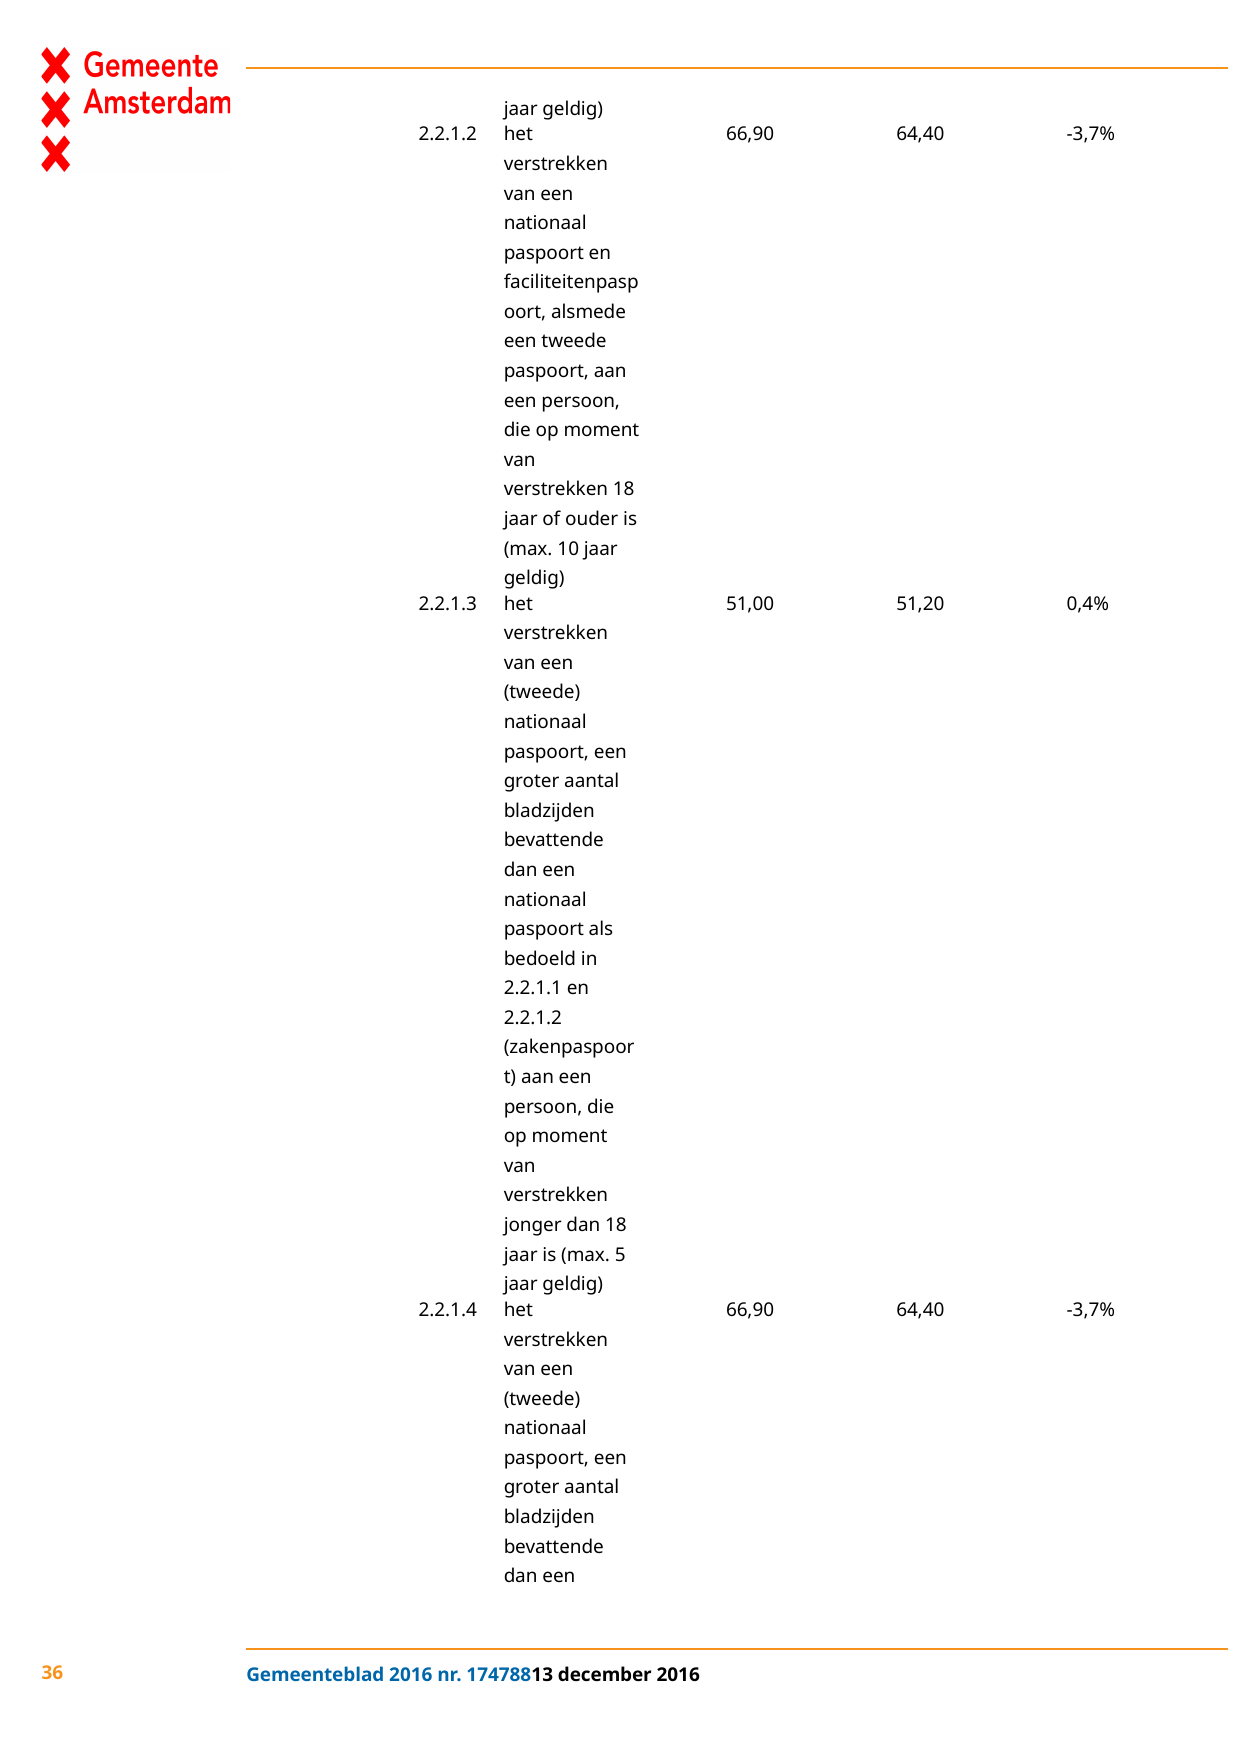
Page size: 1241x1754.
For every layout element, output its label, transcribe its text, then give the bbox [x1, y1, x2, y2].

table_cell 51,20 [896, 590, 981, 1296]
table_cell [1066, 95, 1152, 121]
table_cell [811, 1296, 896, 1588]
table_cell het verstrekken van een (tweede) nationaal paspoort, een groter aantal bladzijden bevattende dan een [504, 1296, 641, 1588]
table_cell 64,40 [896, 121, 981, 590]
table_cell 2.2.1.2 [418, 121, 503, 590]
table_cell [981, 121, 1066, 590]
table_cell [248, 590, 333, 1296]
table_cell 64,40 [896, 1296, 981, 1588]
table_cell -3,7% [1066, 121, 1152, 590]
table_cell [248, 95, 333, 121]
table_cell [248, 121, 333, 590]
table_cell [981, 590, 1066, 1296]
table_cell [333, 121, 418, 590]
table_cell [896, 95, 981, 121]
table_cell [641, 95, 726, 121]
table_cell [981, 1296, 1066, 1588]
table_cell [333, 1296, 418, 1588]
table_cell [418, 95, 503, 121]
table_cell 2.2.1.4 [418, 1296, 503, 1588]
table_cell 2.2.1.3 [418, 590, 503, 1296]
table_cell [333, 590, 418, 1296]
table_cell 66,90 [726, 1296, 811, 1588]
picture [41, 47, 231, 172]
table_cell 0,4% [1066, 590, 1152, 1296]
table_cell [811, 95, 896, 121]
table_cell het verstrekken van een nationaal paspoort en faciliteitenpaspoort, alsmede een tweede paspoort, aan een persoon, die op moment van verstrekken 18 jaar of ouder is (max. 10 jaar geldig) [504, 121, 641, 590]
table_cell [981, 95, 1066, 121]
table_cell [811, 590, 896, 1296]
table_cell [641, 590, 726, 1296]
table_cell [641, 121, 726, 590]
table_cell [811, 121, 896, 590]
table_cell [248, 1296, 333, 1588]
table_cell het verstrekken van een (tweede) nationaal paspoort, een groter aantal bladzijden bevattende dan een nationaal paspoort als bedoeld in 2.2.1.1 en 2.2.1.2 (zakenpaspoort) aan een persoon, die op moment van verstrekken jonger dan 18 jaar is (max. 5 jaar geldig) [504, 590, 641, 1296]
table_cell 51,00 [726, 590, 811, 1296]
table_cell [641, 1296, 726, 1588]
table_cell [726, 95, 811, 121]
table_cell [333, 95, 418, 121]
table_cell -3,7% [1066, 1296, 1152, 1588]
table_cell jaar geldig) [504, 95, 641, 121]
table_cell 66,90 [726, 121, 811, 590]
